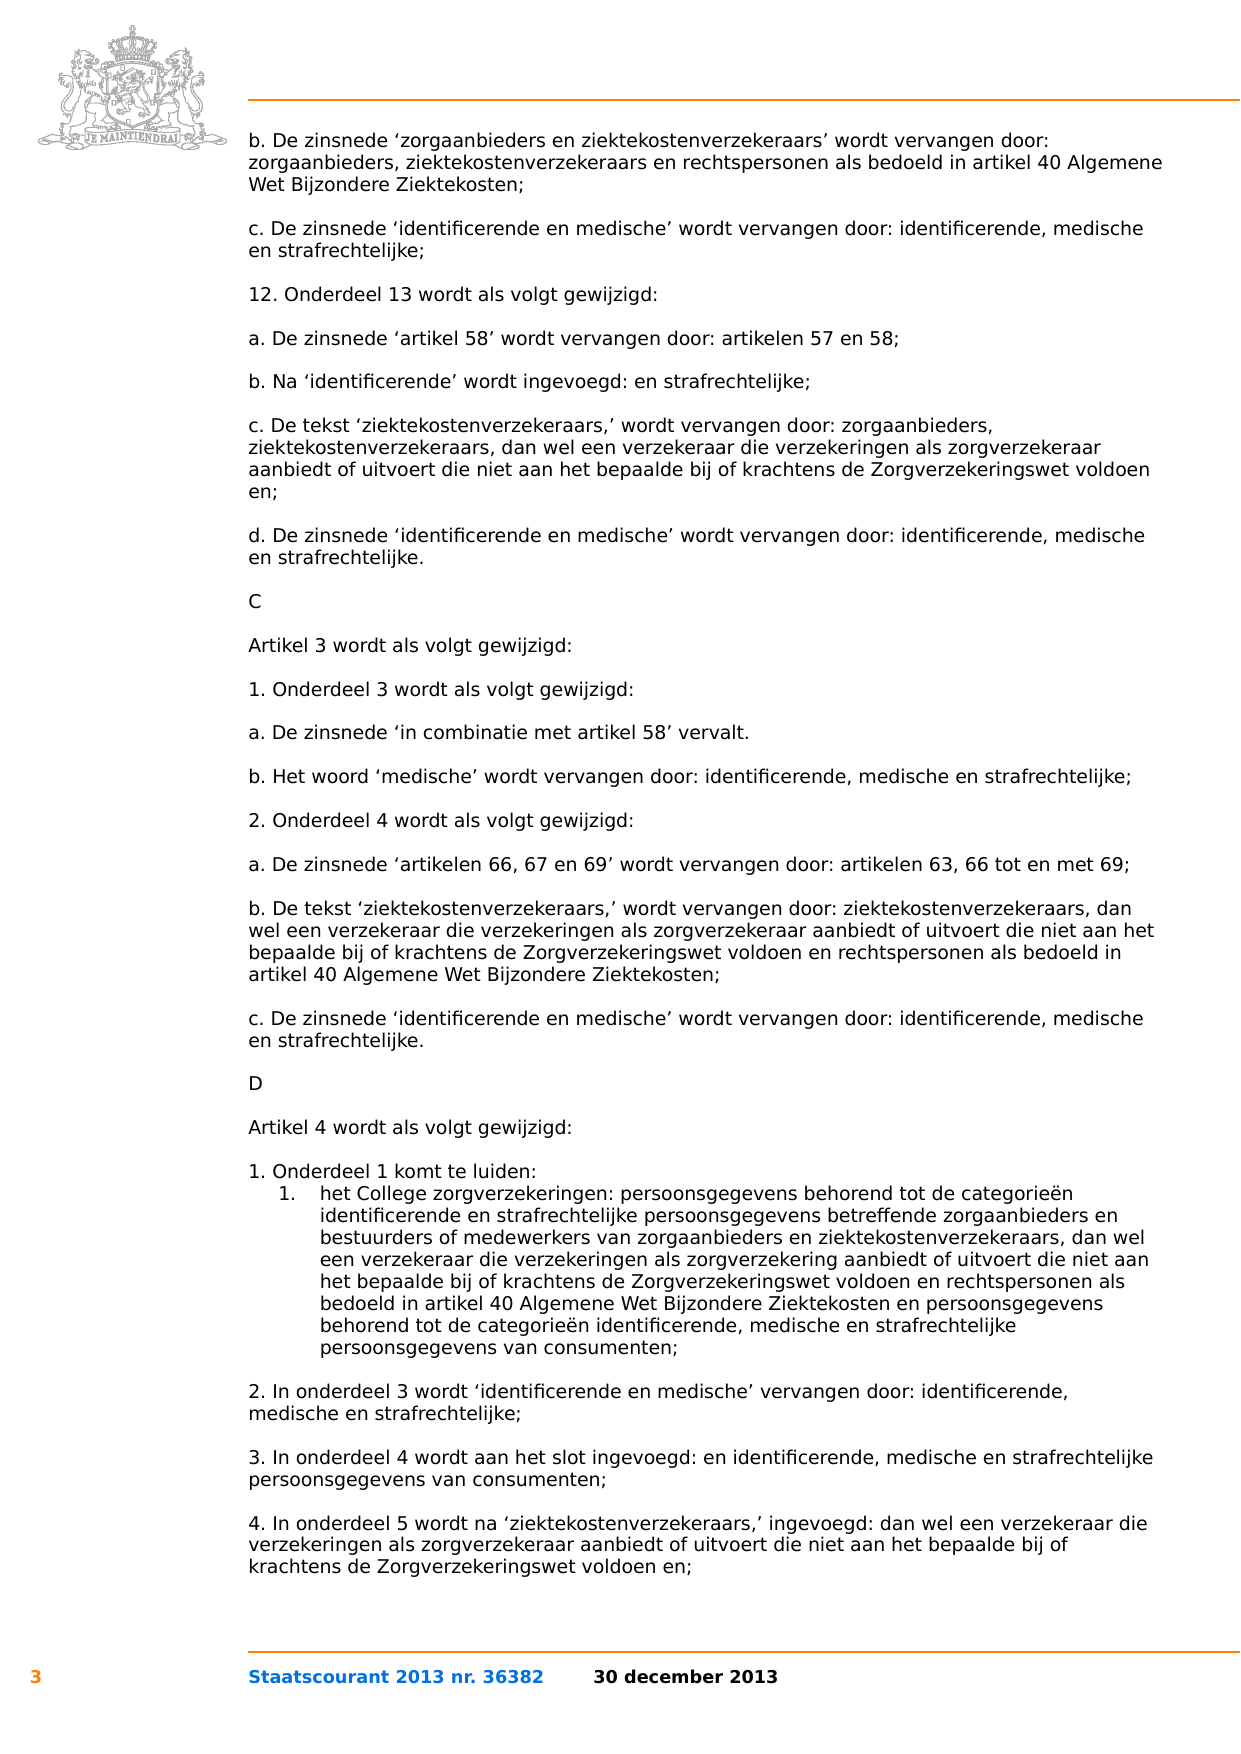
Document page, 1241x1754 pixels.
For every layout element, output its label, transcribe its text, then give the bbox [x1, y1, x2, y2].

text c. De zinsnede ‘identificerende en medische’ wordt vervangen door: identificerende, medische en strafrechtelijke. [248, 1007, 1163, 1051]
text C [248, 591, 1163, 613]
text Artikel 4 wordt als volgt gewijzigd: [248, 1117, 1163, 1139]
text a. De zinsnede ‘in combinatie met artikel 58’ vervalt. [248, 722, 1163, 744]
text c. De tekst ‘ziektekostenverzekeraars,’ wordt vervangen door: zorgaanbieders, ziektekostenverzekeraars, dan wel een verzekeraar die verzekeringen als zorgverzekeraar aanbiedt of uitvoert die niet aan het bepaalde bij of krachtens de Zorgverzekeringswet voldoen en; [248, 415, 1163, 503]
text b. De tekst ‘ziektekostenverzekeraars,’ wordt vervangen door: ziektekostenverzekeraars, dan wel een verzekeraar die verzekeringen als zorgverzekeraar aanbiedt of uitvoert die niet aan het bepaalde bij of krachtens de Zorgverzekeringswet voldoen en rechtspersonen als bedoeld in artikel 40 Algemene Wet Bijzondere Ziektekosten; [248, 898, 1163, 986]
text b. De zinsnede ‘zorgaanbieders en ziektekostenverzekeraars’ wordt vervangen door: zorgaanbieders, ziektekostenverzekeraars en rechtspersonen als bedoeld in artikel 40 Algemene Wet Bijzondere Ziektekosten; [248, 130, 1163, 196]
text b. Het woord ‘medische’ wordt vervangen door: identificerende, medische en strafrechtelijke; [248, 766, 1163, 788]
text 1. het College zorgverzekeringen: persoonsgegevens behorend tot de categorieën identificerende en strafrechtelijke persoonsgegevens betreffende zorgaanbieders en bestuurders of medewerkers van zorgaanbieders en ziektekostenverzekeraars, dan wel een verzekeraar die verzekeringen als zorgverzekering aanbiedt of uitvoert die niet aan het bepaalde bij of krachtens de Zorgverzekeringswet voldoen en rechtspersonen als bedoeld in artikel 40 Algemene Wet Bijzondere Ziektekosten en persoonsgegevens behorend tot de categorieën identificerende, medische en strafrechtelijke persoonsgegevens van consumenten; [278, 1183, 1163, 1359]
text 2. In onderdeel 3 wordt ‘identificerende en medische’ vervangen door: identificerende, medische en strafrechtelijke; [248, 1381, 1163, 1425]
picture [38, 25, 227, 150]
text 2. Onderdeel 4 wordt als volgt gewijzigd: [248, 810, 1163, 832]
text 1. Onderdeel 3 wordt als volgt gewijzigd: [248, 678, 1163, 700]
text Artikel 3 wordt als volgt gewijzigd: [248, 634, 1163, 657]
text 3. In onderdeel 4 wordt aan het slot ingevoegd: en identificerende, medische en strafrechtelijke persoonsgegevens van consumenten; [248, 1447, 1163, 1491]
text d. De zinsnede ‘identificerende en medische’ wordt vervangen door: identificerende, medische en strafrechtelijke. [248, 525, 1163, 569]
text a. De zinsnede ‘artikelen 66, 67 en 69’ wordt vervangen door: artikelen 63, 66 tot en met 69; [248, 854, 1163, 876]
text 1. Onderdeel 1 komt te luiden: [248, 1161, 1163, 1183]
text b. Na ‘identificerende’ wordt ingevoegd: en strafrechtelijke; [248, 371, 1163, 393]
text a. De zinsnede ‘artikel 58’ wordt vervangen door: artikelen 57 en 58; [248, 327, 1163, 349]
text 12. Onderdeel 13 wordt als volgt gewijzigd: [248, 283, 1163, 306]
text D [248, 1073, 1163, 1095]
text c. De zinsnede ‘identificerende en medische’ wordt vervangen door: identificerende, medische en strafrechtelijke; [248, 218, 1163, 262]
text 4. In onderdeel 5 wordt na ‘ziektekostenverzekeraars,’ ingevoegd: dan wel een verzekeraar die verzekeringen als zorgverzekeraar aanbiedt of uitvoert die niet aan het bepaalde bij of krachtens de Zorgverzekeringswet voldoen en; [248, 1512, 1163, 1578]
